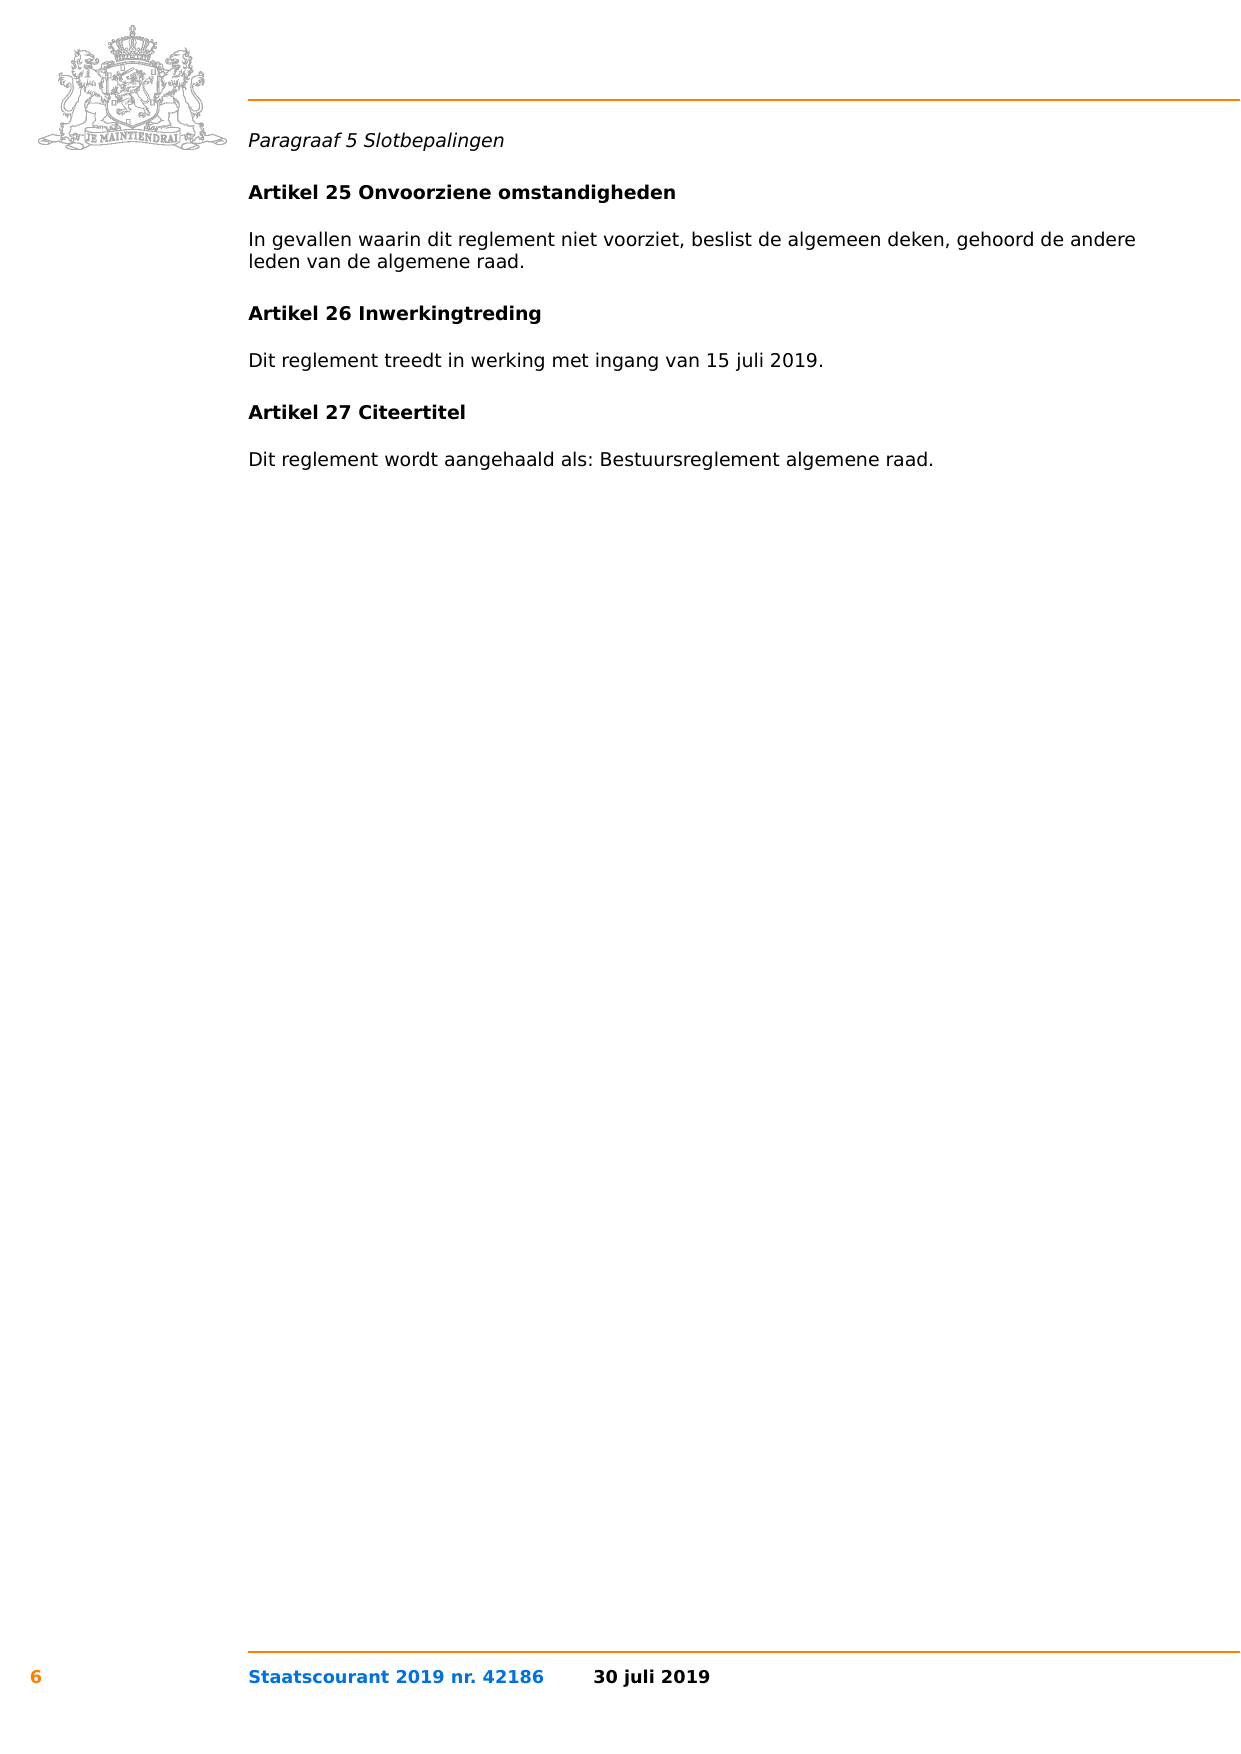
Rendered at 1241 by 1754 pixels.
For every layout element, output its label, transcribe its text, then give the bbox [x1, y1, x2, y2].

subtitle Artikel 27 Citeertitel [248, 402, 1163, 424]
text In gevallen waarin dit reglement niet voorziet, beslist de algemeen deken, gehoord de andere leden van de algemene raad. [248, 229, 1163, 273]
subtitle Artikel 26 Inwerkingtreding [248, 303, 1163, 325]
text Dit reglement wordt aangehaald als: Bestuursreglement algemene raad. [248, 449, 1163, 471]
text Dit reglement treedt in werking met ingang van 15 juli 2019. [248, 350, 1163, 372]
subtitle Artikel 25 Onvoorziene omstandigheden [248, 182, 1163, 204]
subtitle Paragraaf 5 Slotbepalingen [248, 130, 1163, 152]
picture [38, 25, 227, 150]
